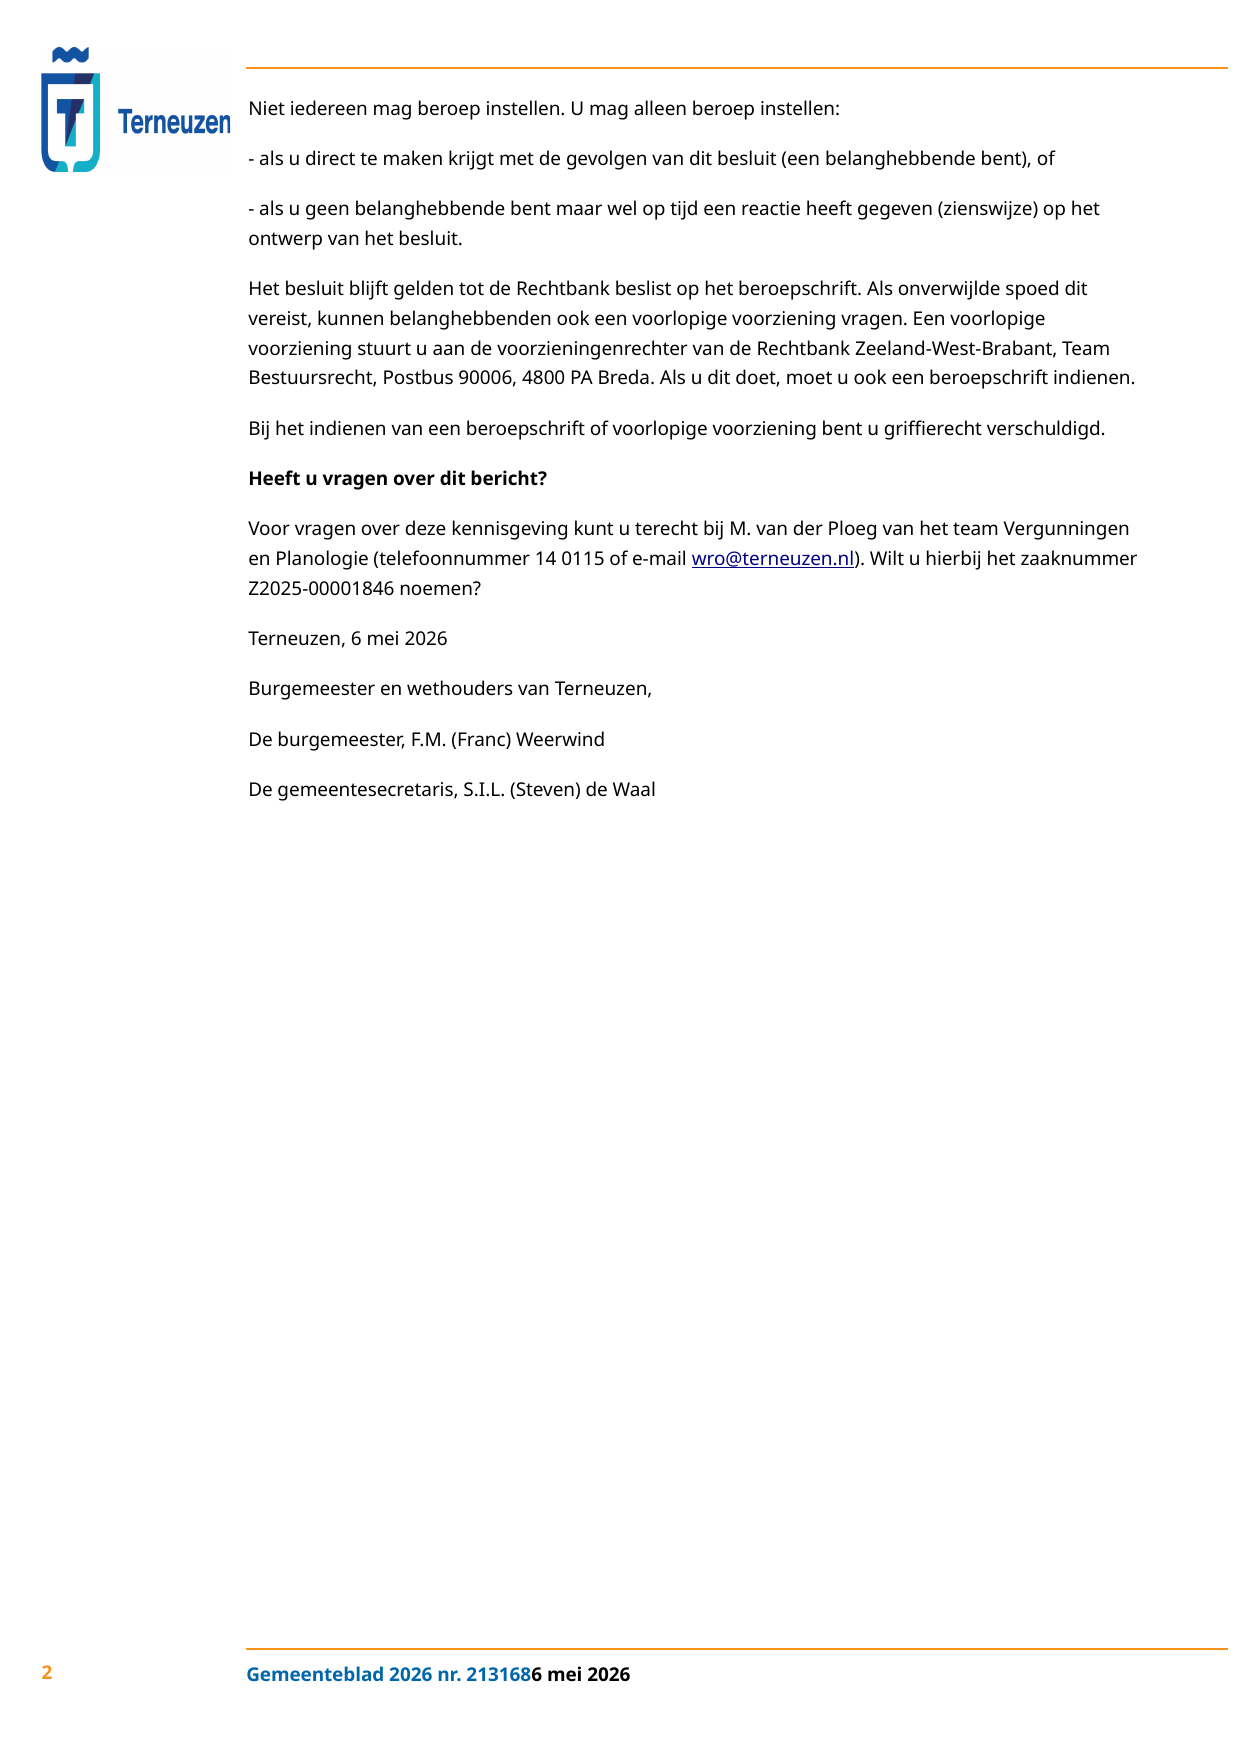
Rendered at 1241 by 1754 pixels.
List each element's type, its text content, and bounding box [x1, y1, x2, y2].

text Niet iedereen mag beroep instellen. U mag alleen beroep instellen: [248, 95, 1152, 121]
text - als u direct te maken krijgt met de gevolgen van dit besluit (een belanghebbende bent), of [248, 145, 1152, 171]
text De gemeentesecretaris, S.I.L. (Steven) de Waal [248, 776, 1152, 802]
text - als u geen belanghebbende bent maar wel op tijd een reactie heeft gegeven (zienswijze) op het ontwerp van het besluit. [248, 196, 1152, 251]
text Het besluit blijft gelden tot de Rechtbank beslist op het beroepschrift. Als onverwijlde spoed dit vereist, kunnen belanghebbenden ook een voorlopige voorziening vragen. Een voorlopige voorziening stuurt u aan de voorzieningenrechter van de Rechtbank Zeeland-West-Brabant, Team Bestuursrecht, Postbus 90006, 4800 PA Breda. Als u dit doet, moet u ook een beroepschrift indienen. [248, 276, 1152, 390]
text Terneuzen, 6 mei 2026 [248, 625, 1152, 651]
text Burgemeester en wethouders van Terneuzen, [248, 676, 1152, 701]
text Bij het indienen van een beroepschrift of voorlopige voorziening bent u griffierecht verschuldigd. [248, 415, 1152, 441]
text Voor vragen over deze kennisgeving kunt u terecht bij M. van der Ploeg van het team Vergunningen en Planologie (telefoonnummer 14 0115 of e-mail wro@terneuzen.nl). Wilt u hierbij het zaaknummer Z2025-00001846 noemen? [248, 516, 1152, 601]
picture [41, 47, 231, 172]
text Heeft u vragen over dit bericht? [248, 465, 1152, 491]
text De burgemeester, F.M. (Franc) Weerwind [248, 726, 1152, 752]
